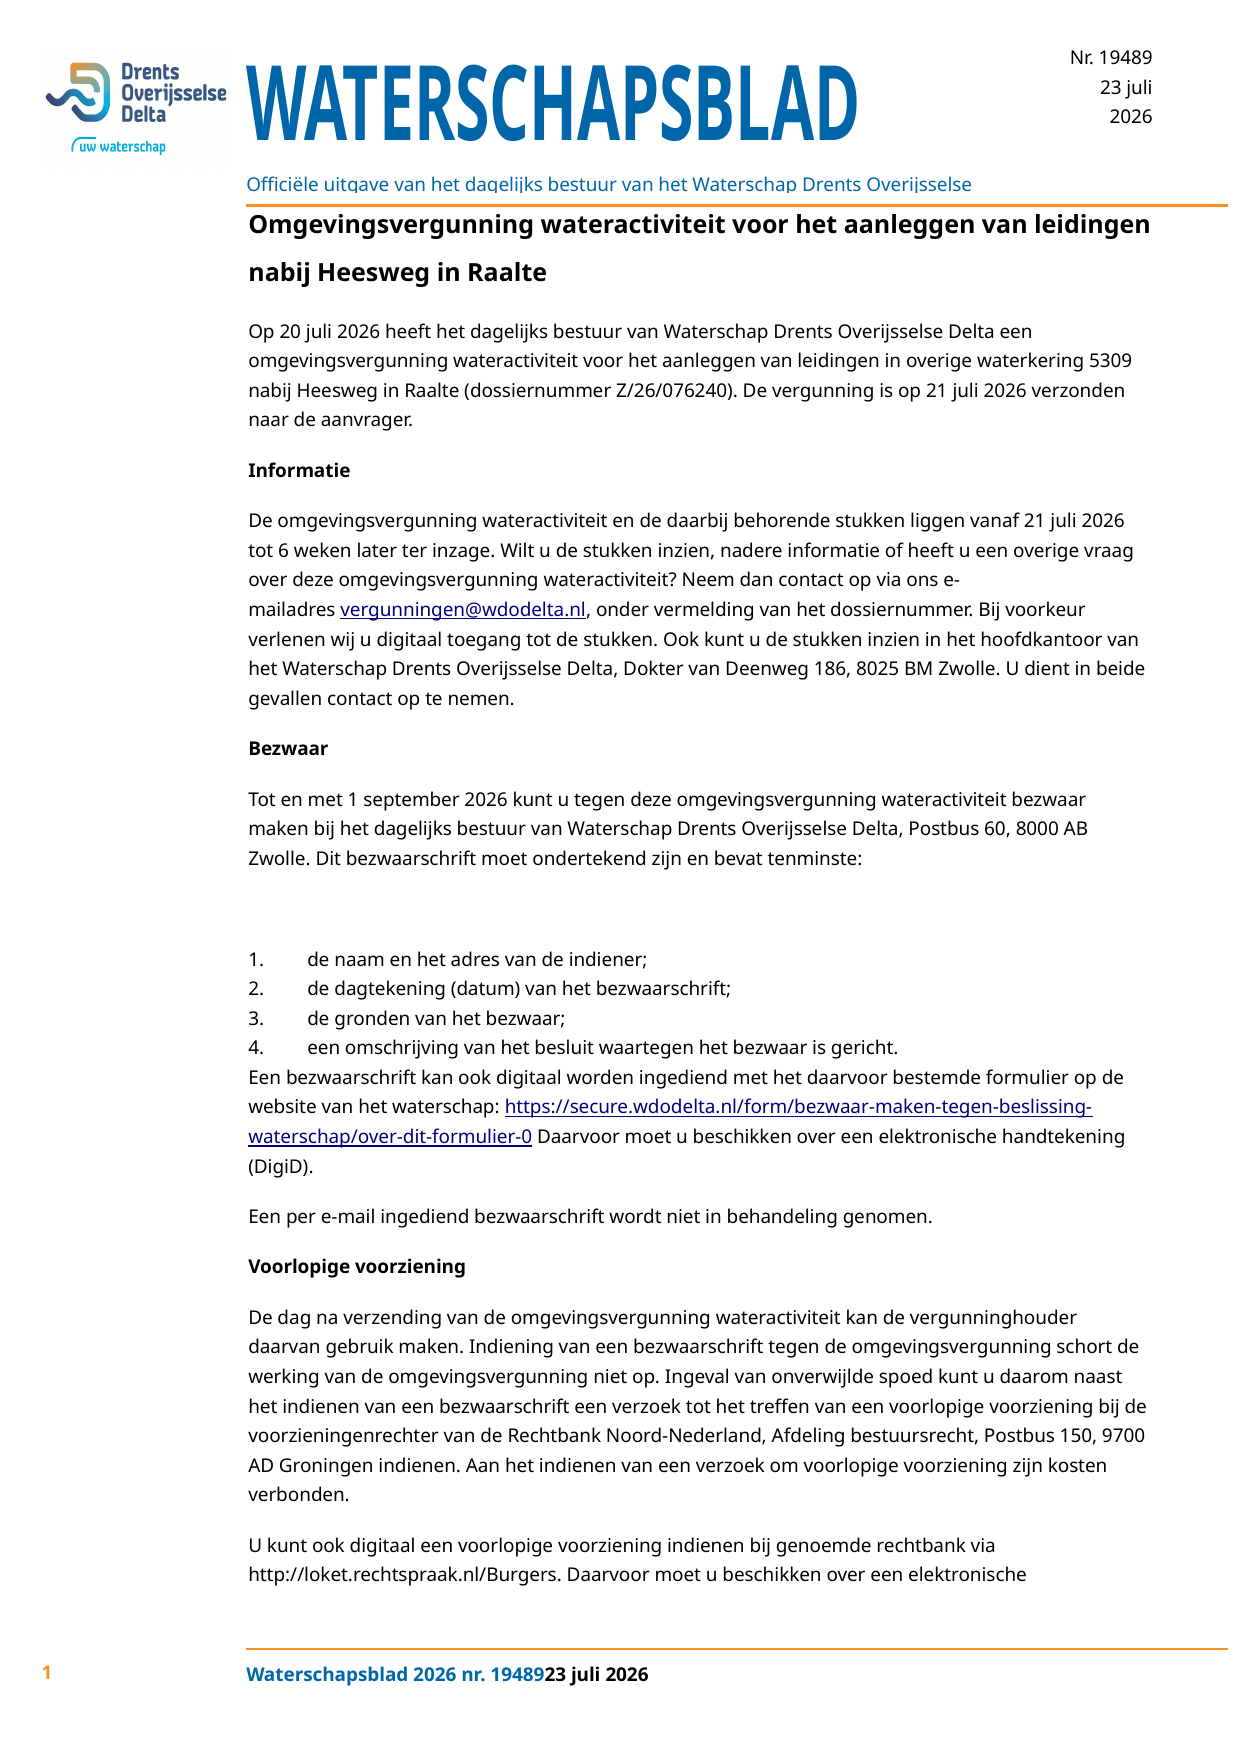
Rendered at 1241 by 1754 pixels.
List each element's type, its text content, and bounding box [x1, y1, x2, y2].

text Voorlopige voorziening [248, 1254, 1152, 1279]
list de gronden van het bezwaar; [248, 1005, 1152, 1031]
text Op 20 juli 2026 heeft het dagelijks bestuur van Waterschap Drents Overijsselse Delta een omgevingsvergunning wateractiviteit voor het aanleggen van leidingen in overige waterkering 5309 nabij Heesweg in Raalte (dossiernummer Z/26/076240). De vergunning is op 21 juli 2026 verzonden naar de aanvrager. [248, 318, 1152, 432]
text De dag na verzending van de omgevingsvergunning wateractiviteit kan de vergunninghouder daarvan gebruik maken. Indiening van een bezwaarschrift tegen de omgevingsvergunning schort de werking van de omgevingsvergunning niet op. Ingeval van onverwijlde spoed kunt u daarom naast het indienen van een bezwaarschrift een verzoek tot het treffen van een voorlopige voorziening bij de voorzieningenrechter van de Rechtbank Noord-Nederland, Afdeling bestuursrecht, Postbus 150, 9700 AD Groningen indienen. Aan het indienen van een verzoek om voorlopige voorziening zijn kosten verbonden. [248, 1304, 1152, 1507]
list de naam en het adres van de indiener; [248, 946, 1152, 972]
picture [41, 47, 231, 172]
text Een per e-mail ingediend bezwaarschrift wordt niet in behandeling genomen. [248, 1203, 1152, 1229]
text Tot en met 1 september 2026 kunt u tegen deze omgevingsvergunning wateractiviteit bezwaar maken bij het dagelijks bestuur van Waterschap Drents Overijsselse Delta, Postbus 60, 8000 AB Zwolle. Dit bezwaarschrift moet ondertekend zijn en bevat tenminste: [248, 786, 1152, 871]
text U kunt ook digitaal een voorlopige voorziening indienen bij genoemde rechtbank via http://loket.rechtspraak.nl/Burgers. Daarvoor moet u beschikken over een elektronische [248, 1532, 1152, 1587]
list een omschrijving van het besluit waartegen het bezwaar is gericht. [248, 1034, 1152, 1060]
text De omgevingsvergunning wateractiviteit en de daarbij behorende stukken liggen vanaf 21 juli 2026 tot 6 weken later ter inzage. Wilt u de stukken inzien, nadere informatie of heeft u een overige vraag over deze omgevingsvergunning wateractiviteit? Neem dan contact op via ons e-mailadres vergunningen@wdodelta.nl, onder vermelding van het dossiernummer. Bij voorkeur verlenen wij u digitaal toegang tot de stukken. Ook kunt u de stukken inzien in het hoofdkantoor van het Waterschap Drents Overijsselse Delta, Dokter van Deenweg 186, 8025 BM Zwolle. U dient in beide gevallen contact op te nemen. [248, 507, 1152, 711]
text Bezwaar [248, 735, 1152, 761]
text Informatie [248, 457, 1152, 483]
list de dagtekening (datum) van het bezwaarschrift; [248, 975, 1152, 1001]
text Omgevingsvergunning wateractiviteit voor het aanleggen van leidingen nabij Heesweg in Raalte [248, 207, 1152, 288]
text Een bezwaarschrift kan ook digitaal worden ingediend met het daarvoor bestemde formulier op de website van het waterschap: https://secure.wdodelta.nl/form/bezwaar-maken-tegen-beslissing-waterschap/over-dit-formulier-0 Daarvoor moet u beschikken over een elektronische handtekening (DigiD). [248, 1064, 1152, 1179]
